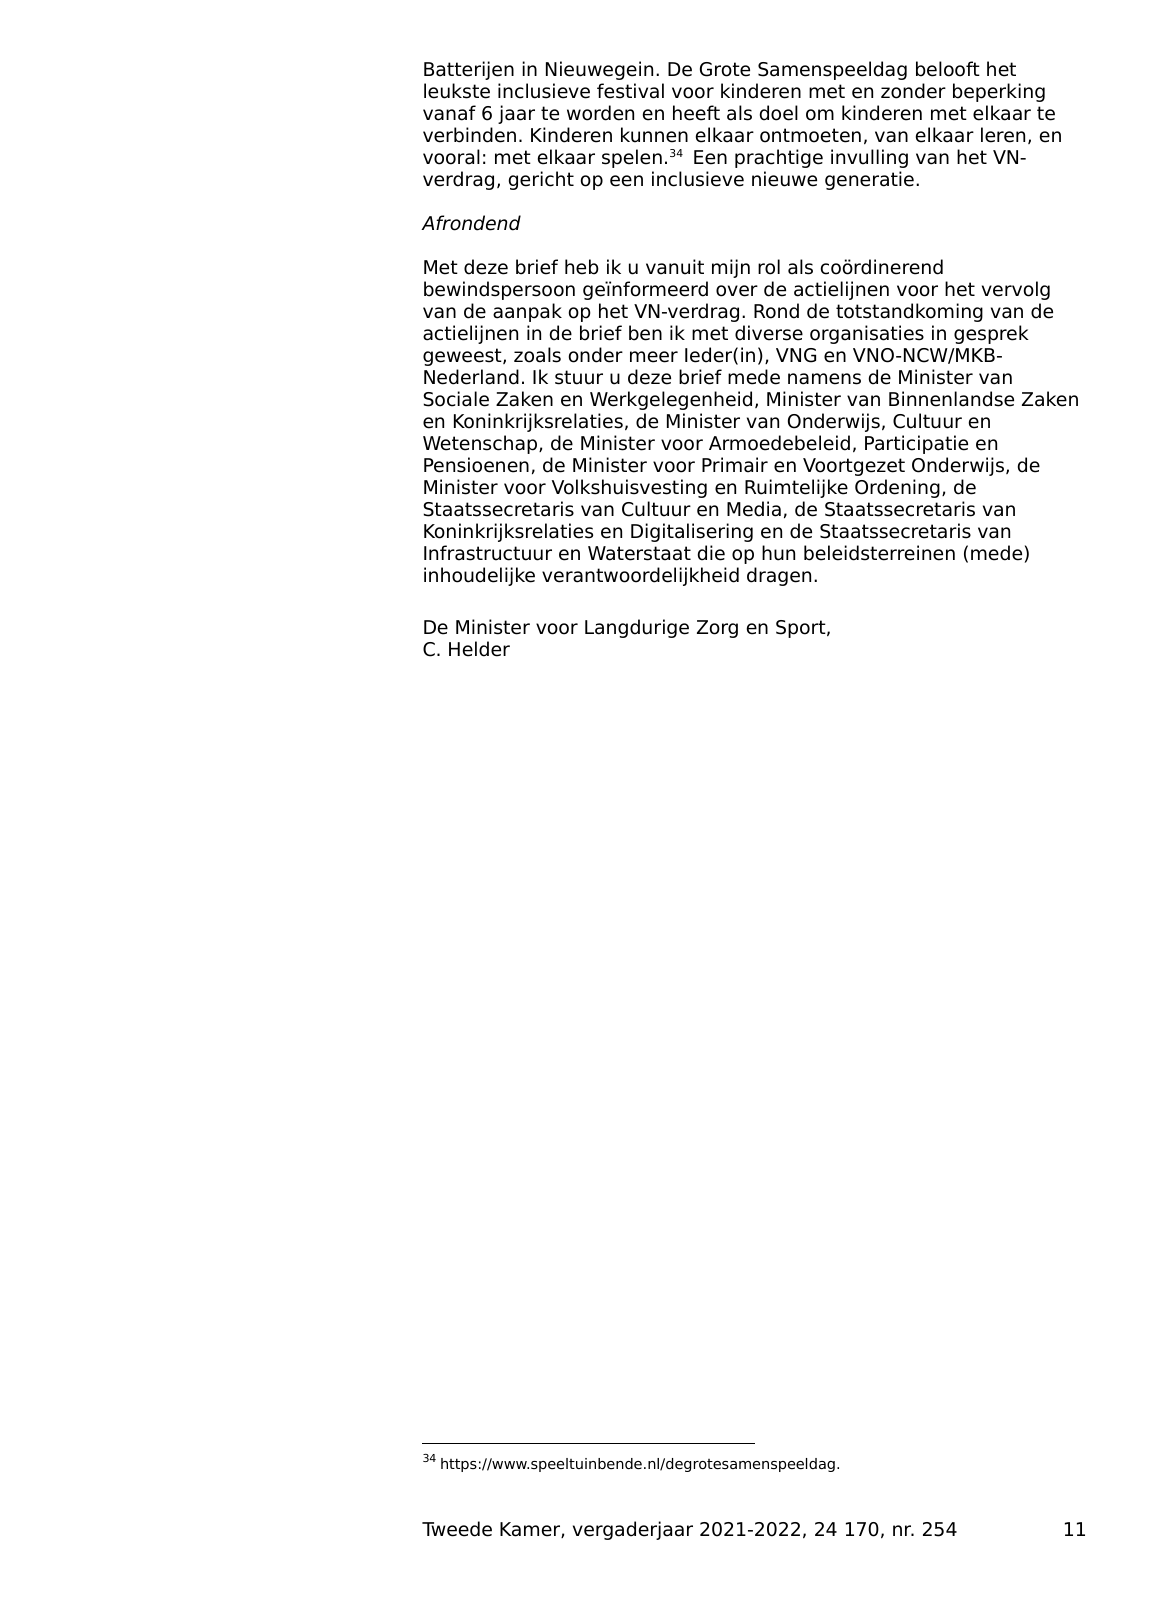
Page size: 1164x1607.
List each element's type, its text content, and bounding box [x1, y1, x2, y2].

text Met deze brief heb ik u vanuit mijn rol als coördinerend bewindspersoon geïnformeerd over de actielijnen voor het vervolg van de aanpak op het VN-verdrag. Rond de totstandkoming van de actielijnen in de brief ben ik met diverse organisaties in gesprek geweest, zoals onder meer Ieder(in), VNG en VNO-NCW/MKB-Nederland. Ik stuur u deze brief mede namens de Minister van Sociale Zaken en Werkgelegenheid, Minister van Binnenlandse Zaken en Koninkrijksrelaties, de Minister van Onderwijs, Cultuur en Wetenschap, de Minister voor Armoedebeleid, Participatie en Pensioenen, de Minister voor Primair en Voortgezet Onderwijs, de Minister voor Volkshuisvesting en Ruimtelijke Ordening, de Staatssecretaris van Cultuur en Media, de Staatssecretaris van Koninkrijksrelaties en Digitalisering en de Staatssecretaris van Infrastructuur en Waterstaat die op hun beleidsterreinen (mede) inhoudelijke verantwoordelijkheid dragen. [422, 257, 1087, 587]
text Batterijen in Nieuwegein. De Grote Samenspeeldag belooft het leukste inclusieve festival voor kinderen met en zonder beperking vanaf 6 jaar te worden en heeft als doel om kinderen met elkaar te verbinden. Kinderen kunnen elkaar ontmoeten, van elkaar leren, en vooral: met elkaar spelen. Een prachtige invulling van het VN-verdrag, gericht op een inclusieve nieuwe generatie. [422, 59, 1087, 191]
subtitle Afrondend [422, 213, 1087, 235]
text De Minister voor Langdurige Zorg en Sport, C. Helder [422, 617, 1087, 661]
text https://www.speeltuinbende.nl/degrotesamenspeeldag. [422, 1452, 1087, 1474]
